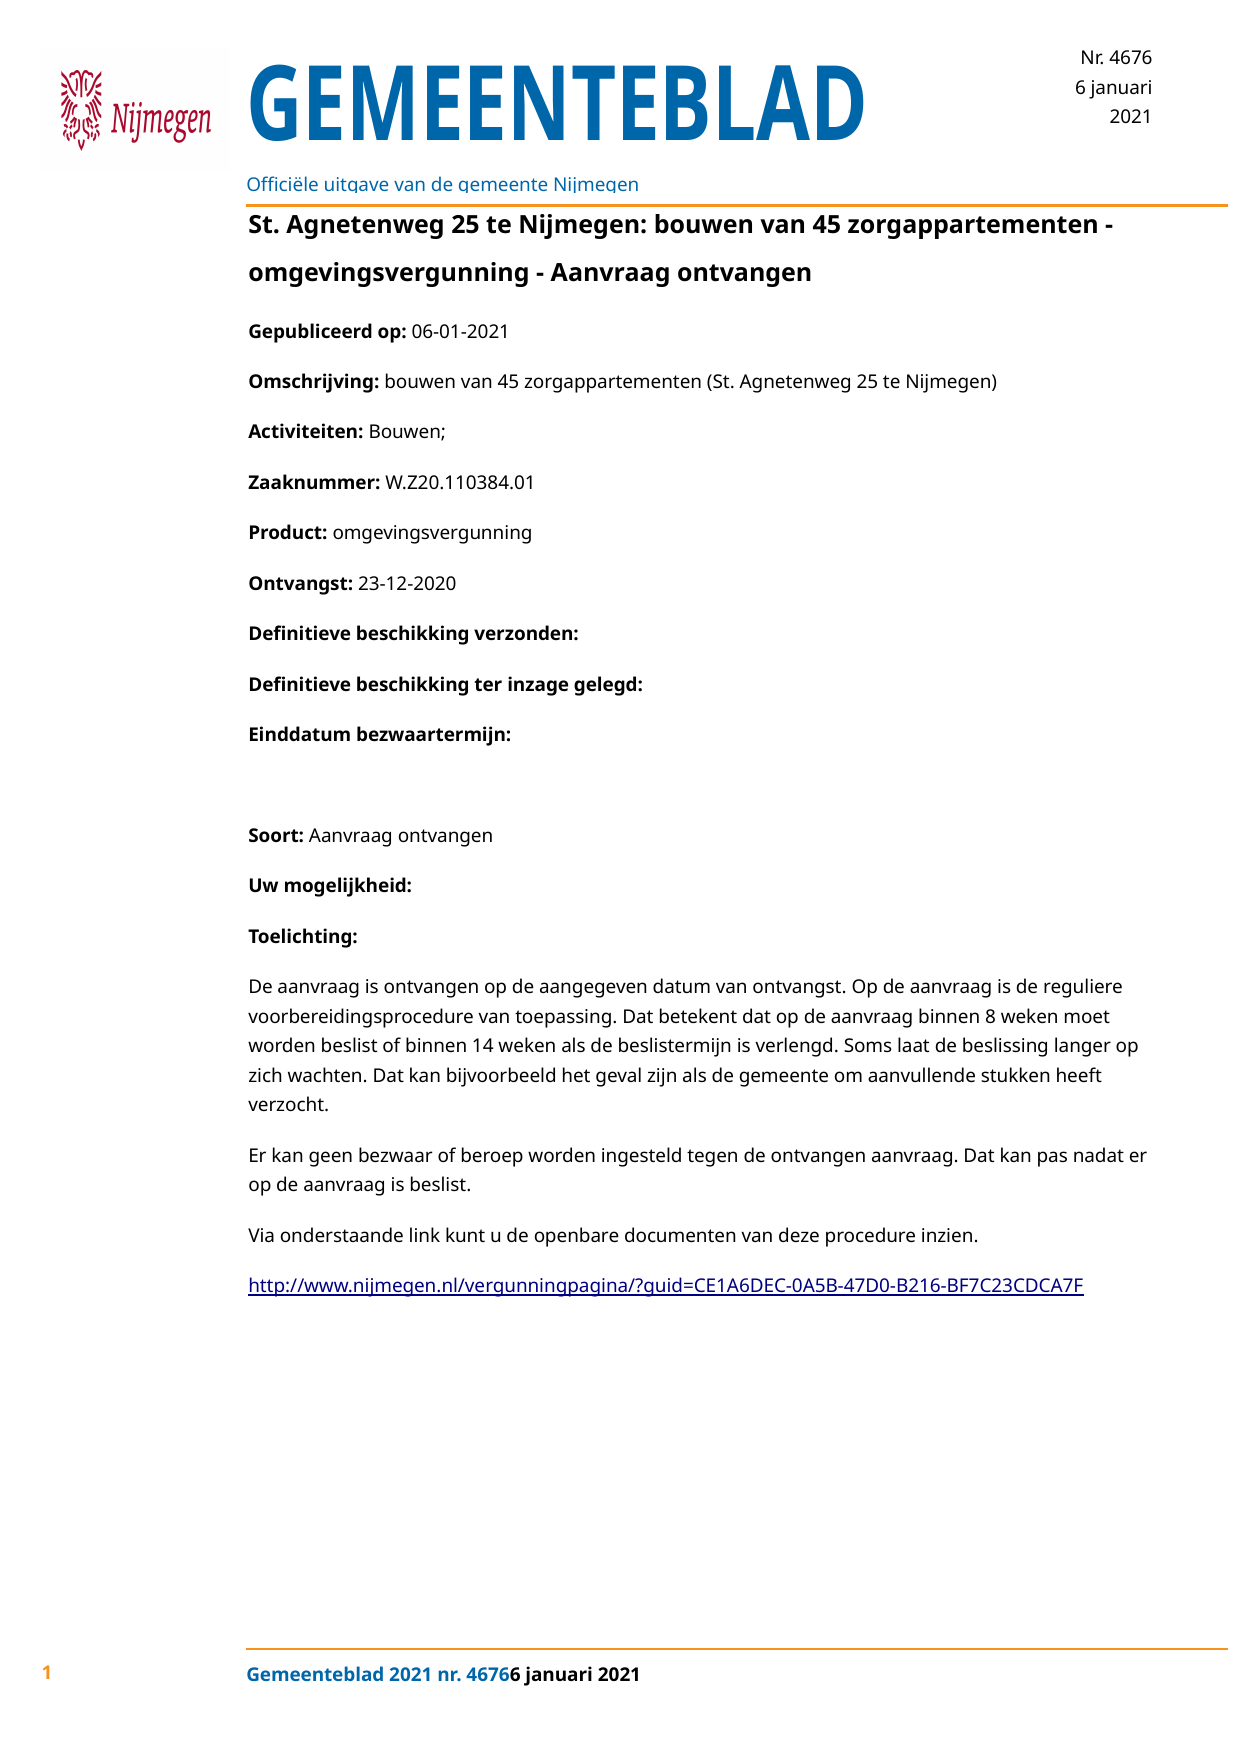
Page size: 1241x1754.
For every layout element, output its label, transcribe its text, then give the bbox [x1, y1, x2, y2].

text Er kan geen bezwaar of beroep worden ingesteld tegen de ontvangen aanvraag. Dat kan pas nadat er op de aanvraag is beslist. [248, 1142, 1152, 1197]
text Definitieve beschikking ter inzage gelegd: [248, 671, 1152, 697]
text Via onderstaande link kunt u de openbare documenten van deze procedure inzien. [248, 1222, 1152, 1248]
text Activiteiten: Bouwen; [248, 419, 1152, 444]
text Ontvangst: 23-12-2020 [248, 570, 1152, 596]
text De aanvraag is ontvangen op de aangegeven datum van ontvangst. Op de aanvraag is de reguliere voorbereidingsprocedure van toepassing. Dat betekent dat op de aanvraag binnen 8 weken moet worden beslist of binnen 14 weken als de beslistermijn is verlengd. Soms laat de beslissing langer op zich wachten. Dat kan bijvoorbeeld het geval zijn als de gemeente om aanvullende stukken heeft verzocht. [248, 973, 1152, 1117]
text Definitieve beschikking verzonden: [248, 620, 1152, 646]
text Gepubliceerd op: 06-01-2021 [248, 318, 1152, 344]
text Product: omgevingsvergunning [248, 519, 1152, 545]
text Soort: Aanvraag ontvangen [248, 822, 1152, 848]
text http://www.nijmegen.nl/vergunningpagina/?guid=CE1A6DEC-0A5B-47D0-B216-BF7C23CDCA7F [248, 1272, 1152, 1298]
picture [41, 47, 231, 172]
text Einddatum bezwaartermijn: [248, 721, 1152, 747]
text Omschrijving: bouwen van 45 zorgappartementen (St. Agnetenweg 25 te Nijmegen) [248, 368, 1152, 394]
text St. Agnetenweg 25 te Nijmegen: bouwen van 45 zorgappartementen - omgevingsvergunning - Aanvraag ontvangen [248, 207, 1152, 288]
text Uw mogelijkheid: [248, 872, 1152, 898]
text Zaaknummer: W.Z20.110384.01 [248, 469, 1152, 495]
text Toelichting: [248, 923, 1152, 949]
